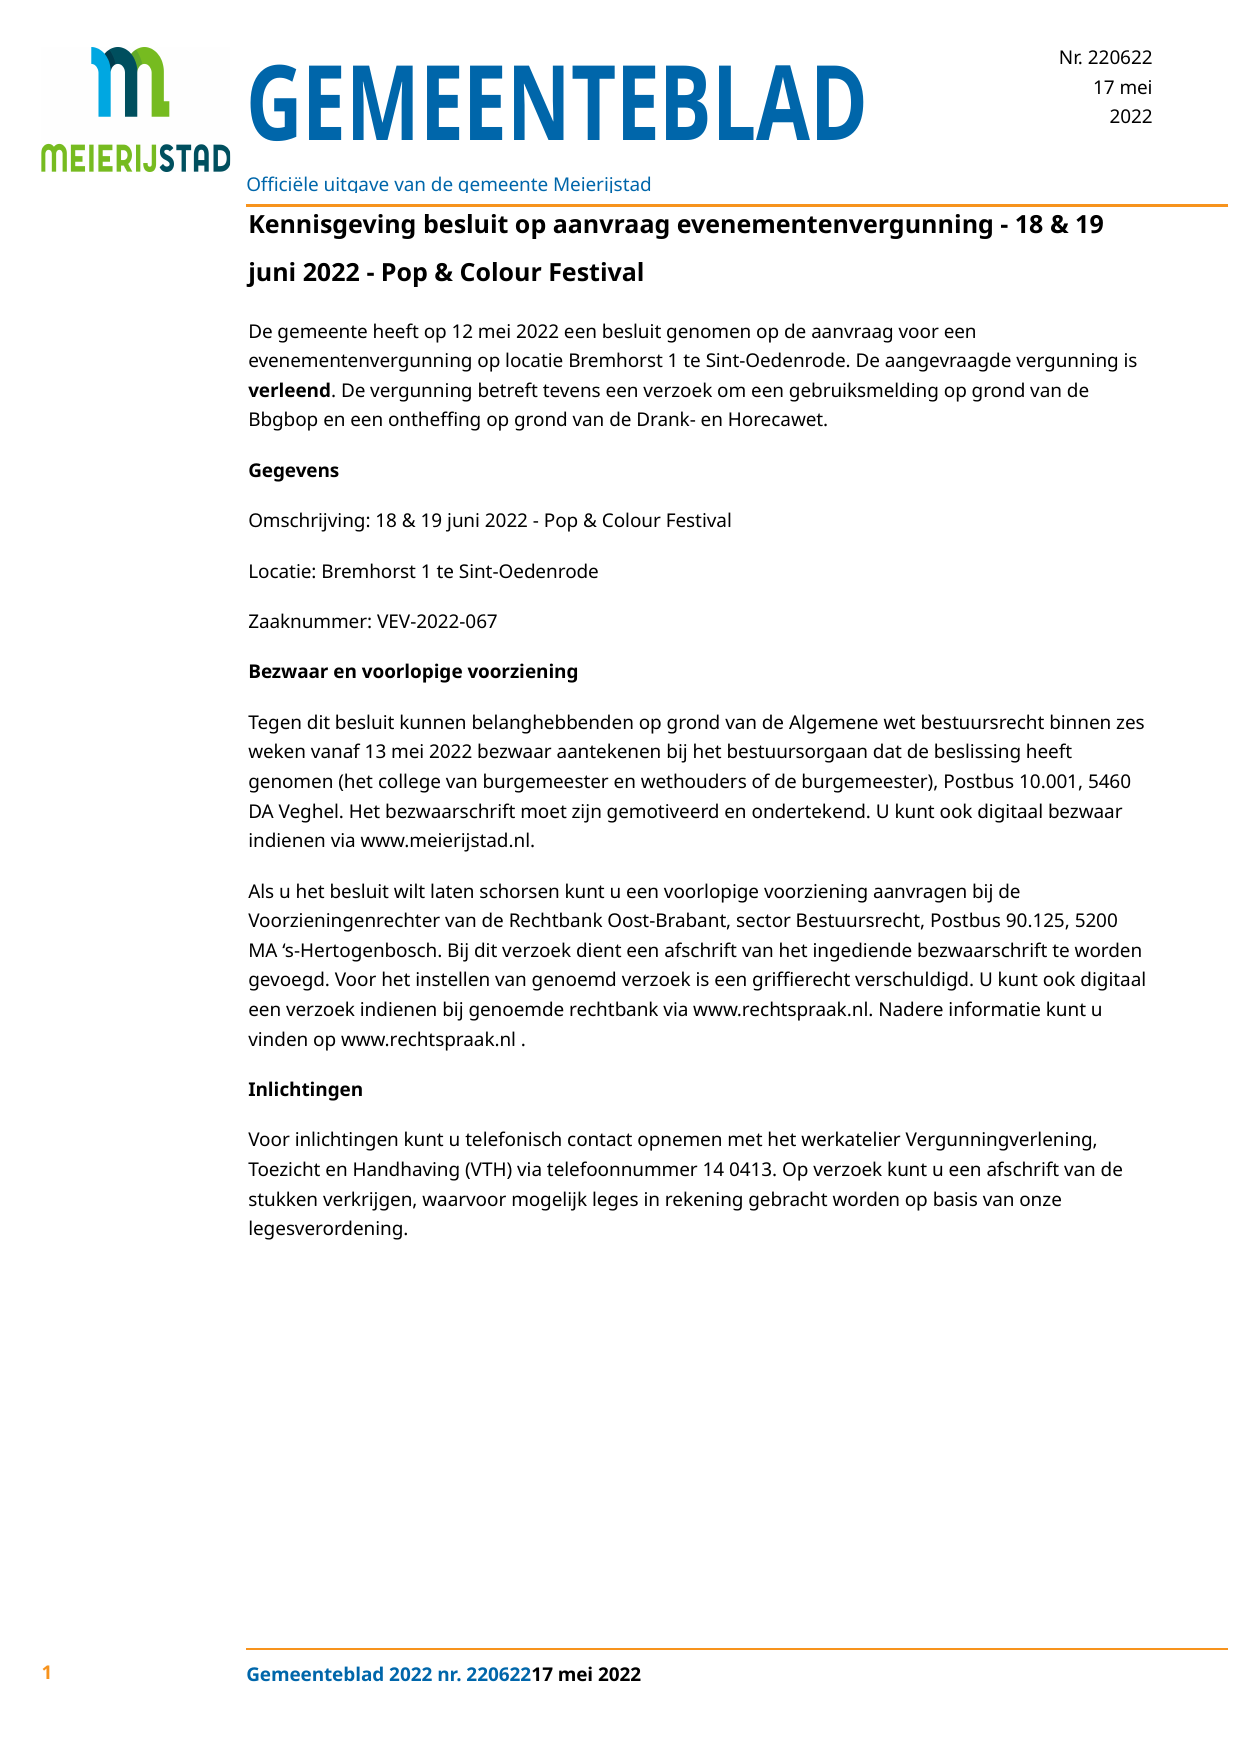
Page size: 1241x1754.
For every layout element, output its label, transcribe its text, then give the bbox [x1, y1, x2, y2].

text Zaaknummer: VEV-2022-067 [248, 608, 1152, 634]
text Locatie: Bremhorst 1 te Sint-Oedenrode [248, 558, 1152, 584]
text Voor inlichtingen kunt u telefonisch contact opnemen met het werkatelier Vergunningverlening, Toezicht en Handhaving (VTH) via telefoonnummer 14 0413. Op verzoek kunt u een afschrift van de stukken verkrijgen, waarvoor mogelijk leges in rekening gebracht worden op basis van onze legesverordening. [248, 1127, 1152, 1241]
text Tegen dit besluit kunnen belanghebbenden op grond van de Algemene wet bestuursrecht binnen zes weken vanaf 13 mei 2022 bezwaar aantekenen bij het bestuursorgaan dat de beslissing heeft genomen (het college van burgemeester en wethouders of de burgemeester), Postbus 10.001, 5460 DA Veghel. Het bezwaarschrift moet zijn gemotiveerd en ondertekend. U kunt ook digitaal bezwaar indienen via www.meierijstad.nl. [248, 709, 1152, 853]
text Bezwaar en voorlopige voorziening [248, 659, 1152, 684]
text Inlichtingen [248, 1076, 1152, 1102]
text Kennisgeving besluit op aanvraag evenementenvergunning - 18 & 19 juni 2022 - Pop & Colour Festival [248, 207, 1152, 288]
text Als u het besluit wilt laten schorsen kunt u een voorlopige voorziening aanvragen bij de Voorzieningenrechter van de Rechtbank Oost-Brabant, sector Bestuursrecht, Postbus 90.125, 5200 MA ‘s-Hertogenbosch. Bij dit verzoek dient een afschrift van het ingediende bezwaarschrift te worden gevoegd. Voor het instellen van genoemd verzoek is een griffierecht verschuldigd. U kunt ook digitaal een verzoek indienen bij genoemde rechtbank via www.rechtspraak.nl. Nadere informatie kunt u vinden op www.rechtspraak.nl . [248, 878, 1152, 1052]
text Gegevens [248, 457, 1152, 483]
text Omschrijving: 18 & 19 juni 2022 - Pop & Colour Festival [248, 507, 1152, 533]
text De gemeente heeft op 12 mei 2022 een besluit genomen op de aanvraag voor een evenementenvergunning op locatie Bremhorst 1 te Sint-Oedenrode. De aangevraagde vergunning is verleend. De vergunning betreft tevens een verzoek om een gebruiksmelding op grond van de Bbgbop en een ontheffing op grond van de Drank- en Horecawet. [248, 318, 1152, 432]
picture [41, 47, 231, 172]
